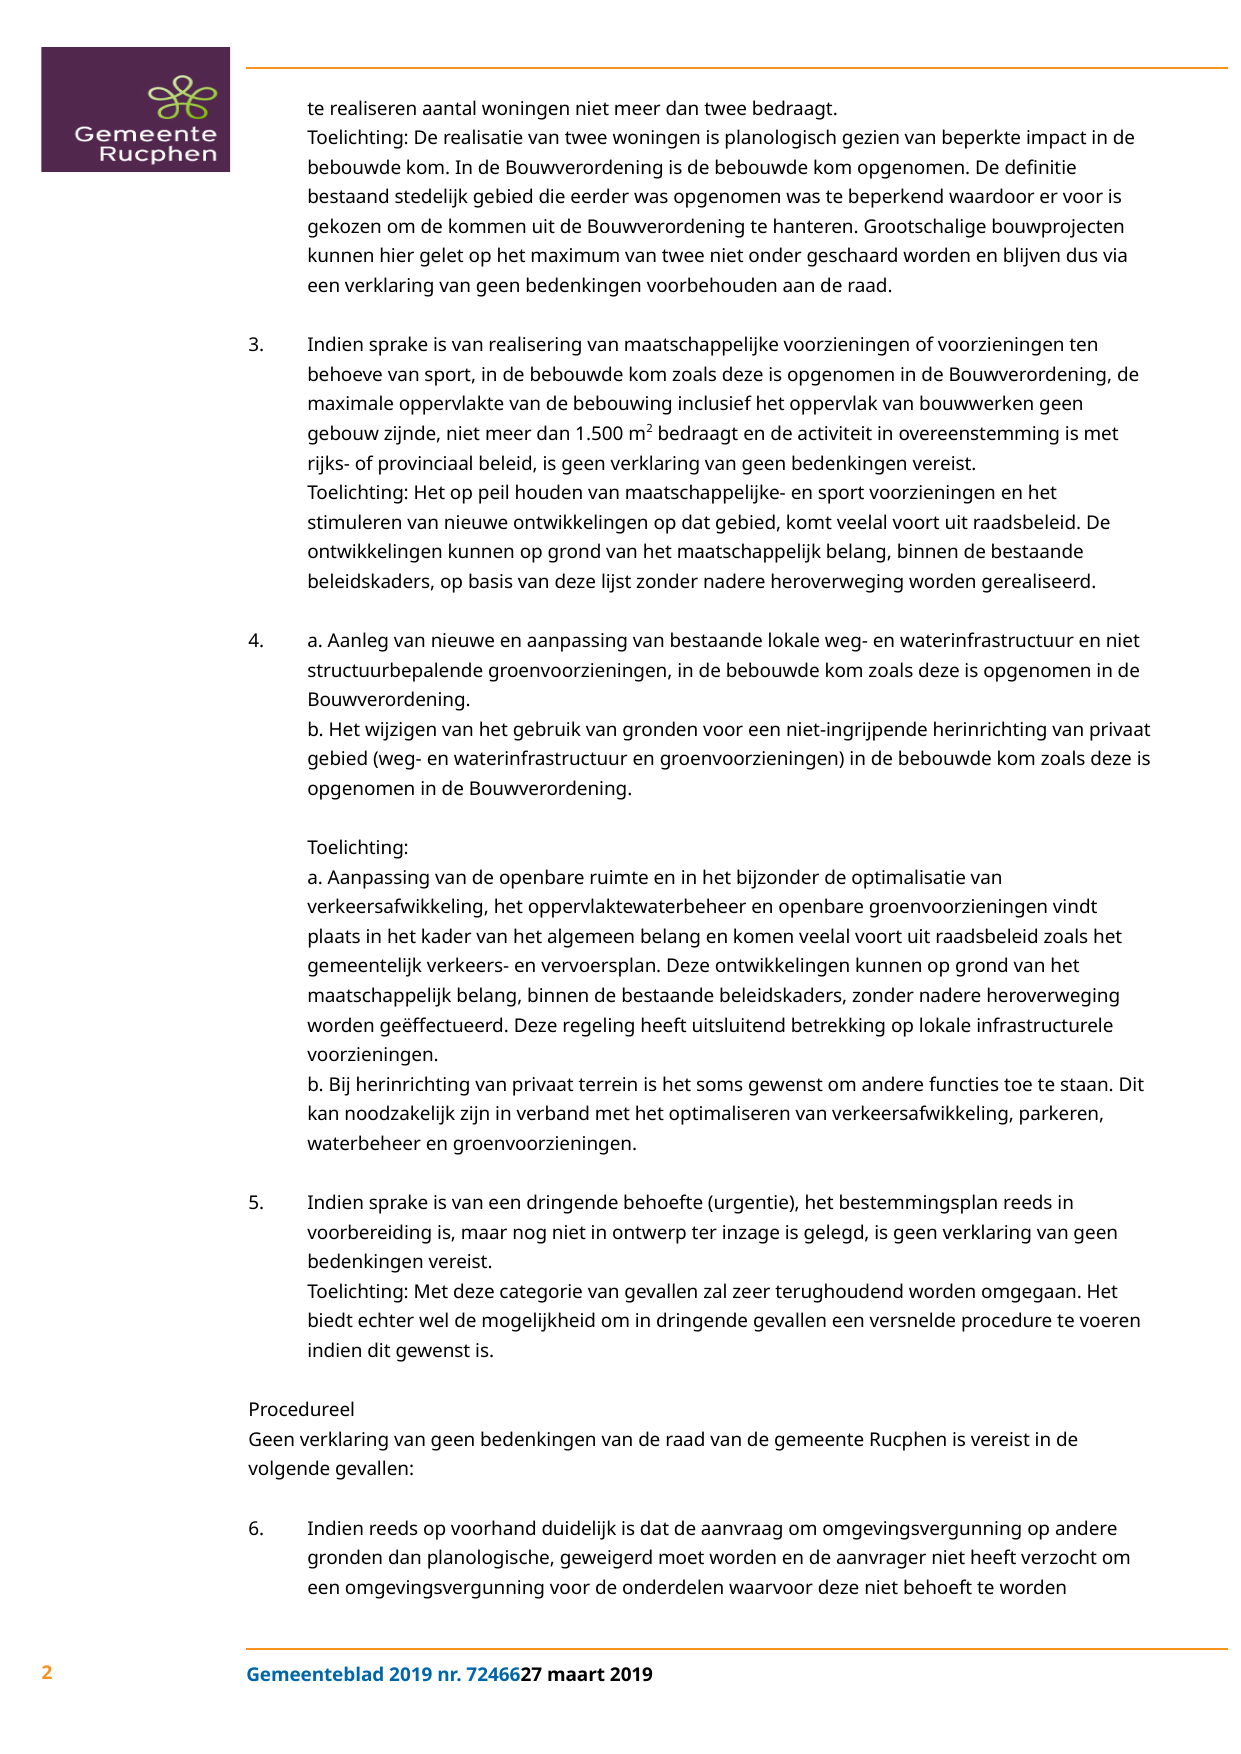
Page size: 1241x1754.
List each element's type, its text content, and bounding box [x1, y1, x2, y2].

list Toelichting: [248, 834, 1152, 860]
list b. Het wijzigen van het gebruik van gronden voor een niet-ingrijpende herinrichting van privaat gebied (weg- en waterinfrastructuur en groenvoorzieningen) in de bebouwde kom zoals deze is opgenomen in de Bouwverordening. [248, 716, 1152, 801]
list Indien reeds op voorhand duidelijk is dat de aanvraag om omgevingsvergunning op andere gronden dan planologische, geweigerd moet worden en de aanvrager niet heeft verzocht om een omgevingsvergunning voor de onderdelen waarvoor deze niet behoeft te worden [248, 1515, 1152, 1600]
list Toelichting: Het op peil houden van maatschappelijke- en sport voorzieningen en het stimuleren van nieuwe ontwikkelingen op dat gebied, komt veelal voort uit raadsbeleid. De ontwikkelingen kunnen op grond van het maatschappelijk belang, binnen de bestaande beleidskaders, op basis van deze lijst zonder nadere heroverweging worden gerealiseerd. [248, 479, 1152, 594]
list Indien sprake is van realisering van maatschappelijke voorzieningen of voorzieningen ten behoeve van sport, in de bebouwde kom zoals deze is opgenomen in de Bouwverordening, de maximale oppervlakte van de bebouwing inclusief het oppervlak van bouwwerken geen gebouw zijnde, niet meer dan 1.500 m2 bedraagt en de activiteit in overeenstemming is met rijks- of provinciaal beleid, is geen verklaring van geen bedenkingen vereist. [248, 331, 1152, 476]
list te realiseren aantal woningen niet meer dan twee bedraagt. [248, 95, 1152, 121]
list a. Aanleg van nieuwe en aanpassing van bestaande lokale weg- en waterinfrastructuur en niet structuurbepalende groenvoorzieningen, in de bebouwde kom zoals deze is opgenomen in de Bouwverordening. [248, 627, 1152, 712]
text Procedureel [248, 1396, 1152, 1422]
list b. Bij herinrichting van privaat terrein is het soms gewenst om andere functies toe te staan. Dit kan noodzakelijk zijn in verband met het optimaliseren van verkeersafwikkeling, parkeren, waterbeheer en groenvoorzieningen. [248, 1071, 1152, 1156]
list Indien sprake is van een dringende behoefte (urgentie), het bestemmingsplan reeds in voorbereiding is, maar nog niet in ontwerp ter inzage is gelegd, is geen verklaring van geen bedenkingen vereist. [248, 1189, 1152, 1274]
list Toelichting: De realisatie van twee woningen is planologisch gezien van beperkte impact in de bebouwde kom. In de Bouwverordening is de bebouwde kom opgenomen. De definitie bestaand stedelijk gebied die eerder was opgenomen was te beperkend waardoor er voor is gekozen om de kommen uit de Bouwverordening te hanteren. Grootschalige bouwprojecten kunnen hier gelet op het maximum van twee niet onder geschaard worden en blijven dus via een verklaring van geen bedenkingen voorbehouden aan de raad. [248, 124, 1152, 298]
list a. Aanpassing van de openbare ruimte en in het bijzonder de optimalisatie van verkeersafwikkeling, het oppervlaktewaterbeheer en openbare groenvoorzieningen vindt plaats in het kader van het algemeen belang en komen veelal voort uit raadsbeleid zoals het gemeentelijk verkeers- en vervoersplan. Deze ontwikkelingen kunnen op grond van het maatschappelijk belang, binnen de bestaande beleidskaders, zonder nadere heroverweging worden geëffectueerd. Deze regeling heeft uitsluitend betrekking op lokale infrastructurele voorzieningen. [248, 864, 1152, 1067]
list Toelichting: Met deze categorie van gevallen zal zeer terughoudend worden omgegaan. Het biedt echter wel de mogelijkheid om in dringende gevallen een versnelde procedure te voeren indien dit gewenst is. [248, 1278, 1152, 1363]
picture [41, 47, 231, 172]
text Geen verklaring van geen bedenkingen van de raad van de gemeente Rucphen is vereist in de volgende gevallen: [248, 1426, 1152, 1481]
